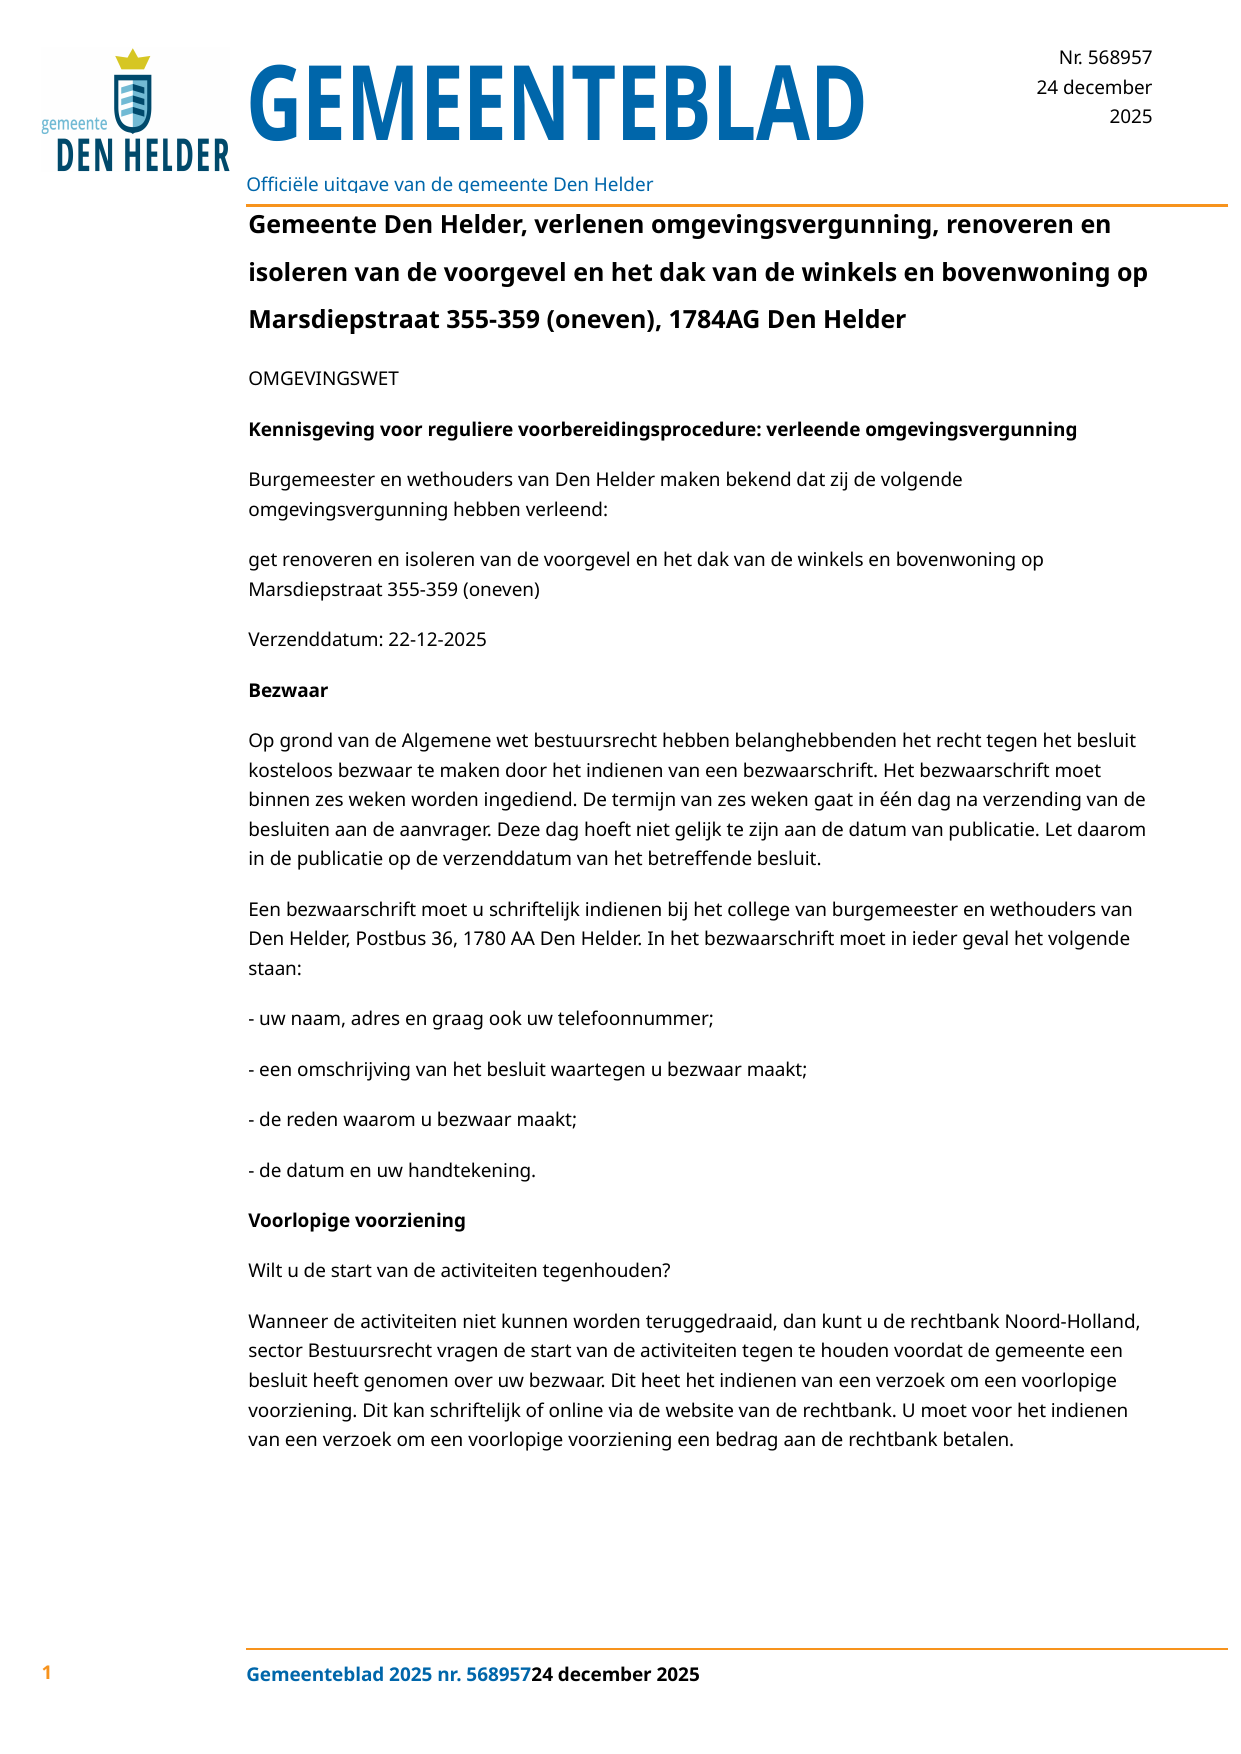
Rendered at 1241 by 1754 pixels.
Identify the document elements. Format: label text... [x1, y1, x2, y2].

picture [182, 144, 187, 165]
picture [41, 47, 231, 172]
picture [130, 157, 135, 172]
picture [100, 154, 106, 172]
text Op grond van de Algemene wet bestuursrecht hebben belanghebbenden het recht tegen het besluit kosteloos bezwaar te maken door het indienen van een bezwaarschrift. Het bezwaarschrift moet binnen zes weken worden ingediend. De termijn van zes weken gaat in één dag na verzending van de besluiten aan de aanvrager. Deze dag hoeft niet gelijk te zijn aan de datum van publicatie. Let daarom in de publicatie op de verzenddatum van het betreffende besluit. [248, 727, 1152, 871]
text Een bezwaarschrift moet u schriftelijk indienen bij het college van burgemeester en wethouders van Den Helder, Postbus 36, 1780 AA Den Helder. In het bezwaarschrift moet in ieder geval het volgende staan: [248, 896, 1152, 981]
text Bezwaar [248, 677, 1152, 702]
text Voorlopige voorziening [248, 1207, 1152, 1233]
picture [220, 160, 224, 172]
text - de datum en uw handtekening. [248, 1157, 1152, 1182]
picture [63, 144, 68, 165]
text - een omschrijving van het besluit waartegen u bezwaar maakt; [248, 1056, 1152, 1082]
text - de reden waarom u bezwaar maakt; [248, 1106, 1152, 1132]
text Wilt u de start van de activiteiten tegenhouden? [248, 1258, 1152, 1283]
text Verzenddatum: 22-12-2025 [248, 626, 1152, 652]
text Wanneer de activiteiten niet kunnen worden teruggedraaid, dan kunt u de rechtbank Noord-Holland, sector Bestuursrecht vragen de start van de activiteiten tegen te houden voordat de gemeente een besluit heeft genomen over uw bezwaar. Dit heet het indienen van een verzoek om een voorlopige voorziening. Dit kan schriftelijk of online via de website van de rechtbank. U moet voor het indienen van een verzoek om een voorlopige voorziening een bedrag aan de rechtbank betalen. [248, 1308, 1152, 1452]
text - uw naam, adres en graag ook uw telefoonnummer; [248, 1006, 1152, 1031]
text Burgemeester en wethouders van Den Helder maken bekend dat zij de volgende omgevingsvergunning hebben verleend: [248, 466, 1152, 522]
text Gemeente Den Helder, verlenen omgevingsvergunning, renoveren en isoleren van de voorgevel en het dak van de winkels en bovenwoning op Marsdiepstraat 355-359 (oneven), 1784AG Den Helder [248, 207, 1152, 336]
text Kennisgeving voor reguliere voorbereidingsprocedure: verleende omgevingsvergunning [248, 416, 1152, 442]
text OMGEVINGSWET [248, 366, 1152, 391]
text get renoveren en isoleren van de voorgevel en het dak van de winkels en bovenwoning op Marsdiepstraat 355-359 (oneven) [248, 546, 1152, 602]
